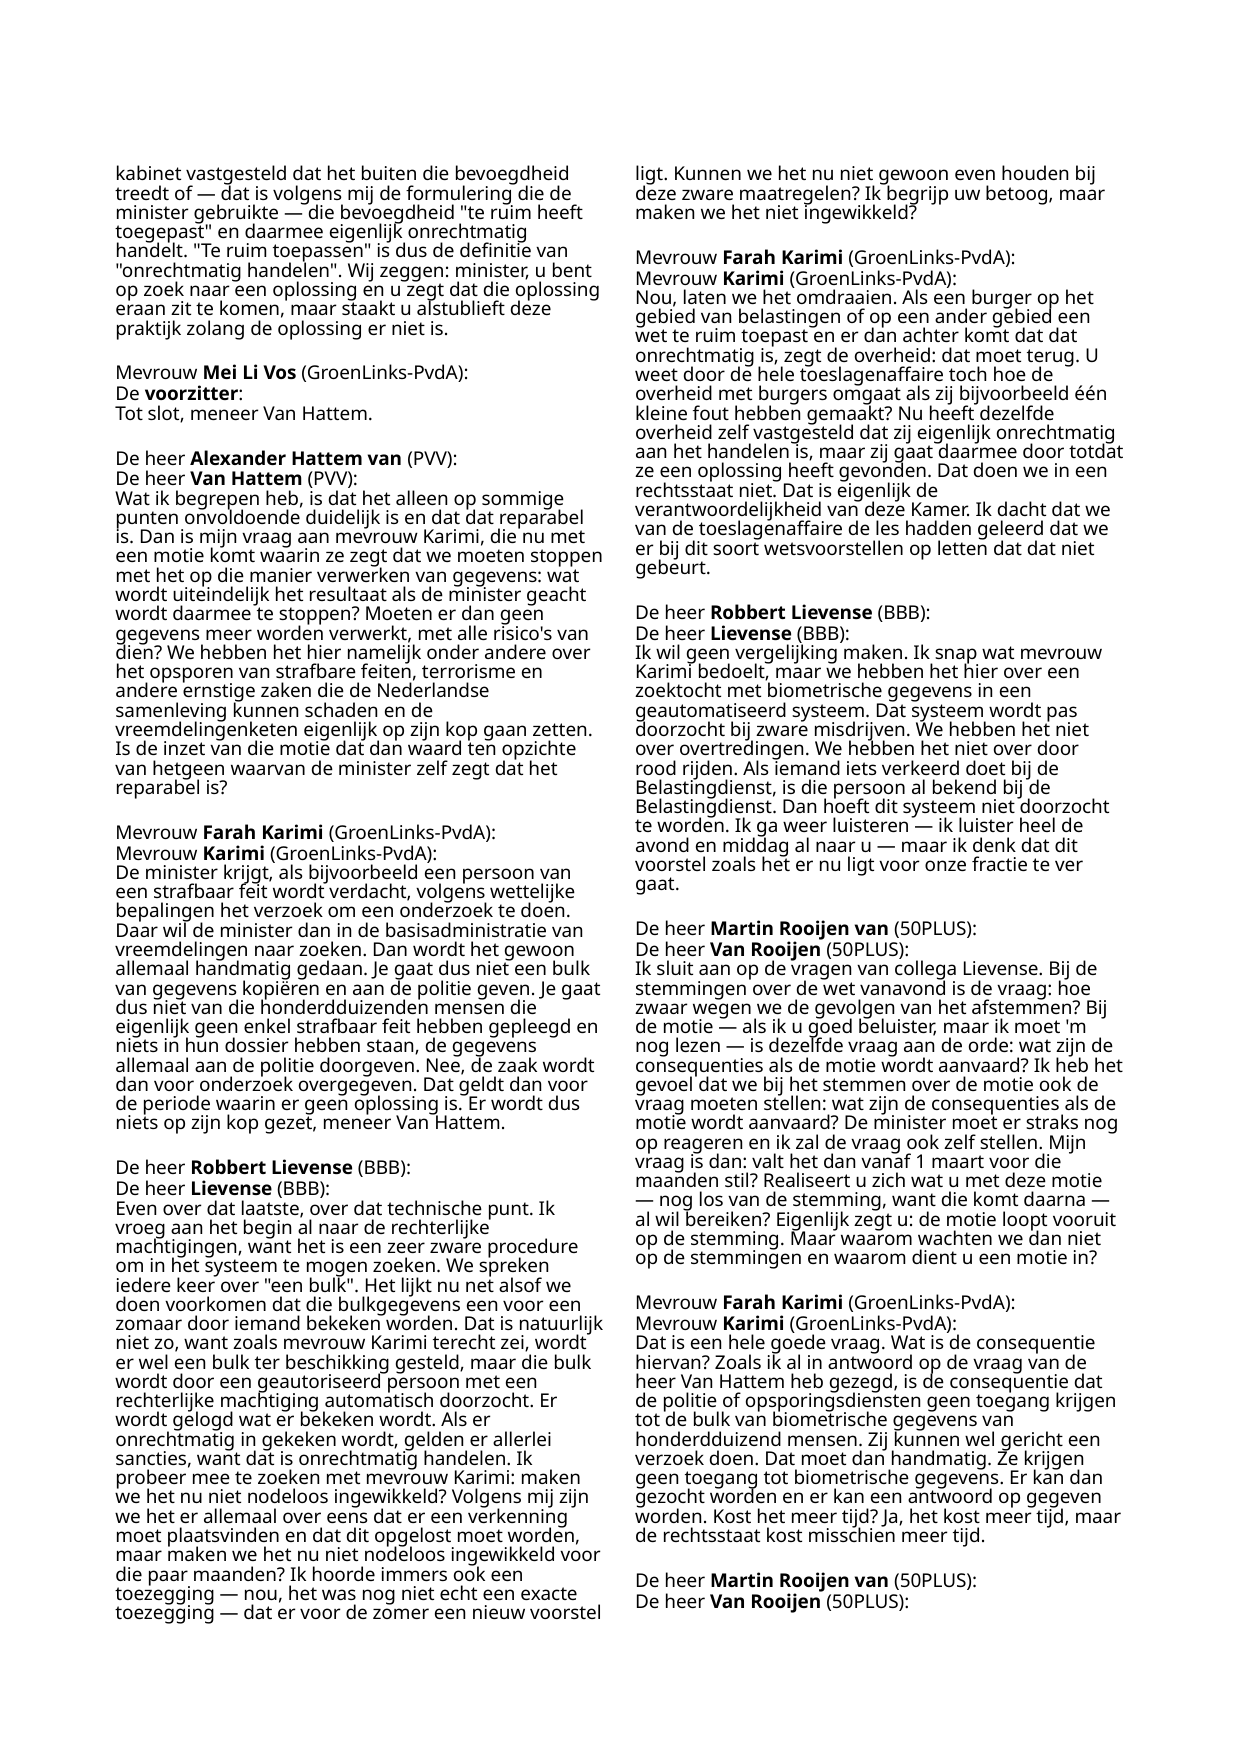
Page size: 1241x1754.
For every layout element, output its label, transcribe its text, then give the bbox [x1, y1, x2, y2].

text Nou, laten we het omdraaien. Als een burger op het gebied van belastingen of op een ander gebied een wet te ruim toepast en er dan achter komt dat dat onrechtmatig is, zegt de overheid: dat moet terug. U weet door de hele toeslagenaffaire toch hoe de overheid met burgers omgaat als zij bijvoorbeeld één kleine fout hebben gemaakt? Nu heeft dezelfde overheid zelf vastgesteld dat zij eigenlijk onrechtmatig aan het handelen is, maar zij gaat daarmee door totdat ze een oplossing heeft gevonden. Dat doen we in een rechtsstaat niet. Dat is eigenlijk de verantwoordelijkheid van deze Kamer. Ik dacht dat we van de toeslagenaffaire de les hadden geleerd dat we er bij dit soort wetsvoorstellen op letten dat dat niet gebeurt. [635, 289, 1125, 578]
text De heer Robbert Lievense (BBB): [115, 1154, 605, 1180]
text Mevrouw Mei Li Vos (GroenLinks-PvdA): [115, 359, 605, 385]
text De heer Robbert Lievense (BBB): [635, 599, 1125, 624]
text Ik wil geen vergelijking maken. Ik snap wat mevrouw Karimi bedoelt, maar we hebben het hier over een zoektocht met biometrische gegevens in een geautomatiseerd systeem. Dat systeem wordt pas doorzocht bij zware misdrijven. We hebben het niet over overtredingen. We hebben het niet over door rood rijden. Als iemand iets verkeerd doet bij de Belastingdienst, is die persoon al bekend bij de Belastingdienst. Dan hoeft dit systeem niet doorzocht te worden. Ik ga weer luisteren — ik luister heel de avond en middag al naar u — maar ik denk dat dit voorstel zoals het er nu ligt voor onze fractie te ver gaat. [635, 644, 1125, 894]
text Mevrouw Farah Karimi (GroenLinks-PvdA): [115, 819, 605, 844]
text De heer Van Rooijen (50PLUS): [635, 941, 1125, 960]
text Wat ik begrepen heb, is dat het alleen op sommige punten onvoldoende duidelijk is en dat dat reparabel is. Dan is mijn vraag aan mevrouw Karimi, die nu met een motie komt waarin ze zegt dat we moeten stoppen met het op die manier verwerken van gegevens: wat wordt uiteindelijk het resultaat als de minister geacht wordt daarmee te stoppen? Moeten er dan geen gegevens meer worden verwerkt, met alle risico's van dien? We hebben het hier namelijk onder andere over het opsporen van strafbare feiten, terrorisme en andere ernstige zaken die de Nederlandse samenleving kunnen schaden en de vreemdelingenketen eigenlijk op zijn kop gaan zetten. Is de inzet van die motie dat dan waard ten opzichte van hetgeen waarvan de minister zelf zegt dat het reparabel is? [115, 490, 605, 798]
text De heer Van Hattem (PVV): [115, 470, 605, 490]
text De heer Lievense (BBB): [115, 1180, 605, 1199]
text De voorzitter: [115, 385, 605, 404]
text De heer Martin Rooijen van (50PLUS): [635, 1567, 1125, 1593]
text Ik sluit aan op de vragen van collega Lievense. Bij de stemmingen over de wet vanavond is de vraag: hoe zwaar wegen we de gevolgen van het afstemmen? Bij de motie — als ik u goed beluister, maar ik moet 'm nog lezen — is dezelfde vraag aan de orde: wat zijn de consequenties als de motie wordt aanvaard? Ik heb het gevoel dat we bij het stemmen over de motie ook de vraag moeten stellen: wat zijn de consequenties als de motie wordt aanvaard? De minister moet er straks nog op reageren en ik zal de vraag ook zelf stellen. Mijn vraag is dan: valt het dan vanaf 1 maart voor die maanden stil? Realiseert u zich wat u met deze motie — nog los van de stemming, want die komt daarna — al wil bereiken? Eigenlijk zegt u: de motie loopt vooruit op de stemming. Maar waarom wachten we dan niet op de stemmingen en waarom dient u een motie in? [635, 960, 1125, 1268]
text Even over dat laatste, over dat technische punt. Ik vroeg aan het begin al naar de rechterlijke machtigingen, want het is een zeer zware procedure om in het systeem te mogen zoeken. We spreken iedere keer over "een bulk". Het lijkt nu net alsof we doen voorkomen dat die bulkgegevens een voor een zomaar door iemand bekeken worden. Dat is natuurlijk niet zo, want zoals mevrouw Karimi terecht zei, wordt er wel een bulk ter beschikking gesteld, maar die bulk wordt door een geautoriseerd persoon met een rechterlijke machtiging automatisch doorzocht. Er wordt gelogd wat er bekeken wordt. Als er onrechtmatig in gekeken wordt, gelden er allerlei sancties, want dat is onrechtmatig handelen. Ik probeer mee te zoeken met mevrouw Karimi: maken we het nu niet nodeloos ingewikkeld? Volgens mij zijn we het er allemaal over eens dat er een verkenning moet plaatsvinden en dat dit opgelost moet worden, maar maken we het nu niet nodeloos ingewikkeld voor die paar maanden? Ik hoorde immers ook een toezegging — nou, het was nog niet echt een exacte toezegging — dat er voor de zomer een nieuw voorstel [115, 1199, 605, 1623]
text De heer Lievense (BBB): [635, 624, 1125, 644]
text Mevrouw Karimi (GroenLinks-PvdA): [635, 1315, 1125, 1334]
text ligt. Kunnen we het nu niet gewoon even houden bij deze zware maatregelen? Ik begrijp uw betoog, maar maken we het niet ingewikkeld? [635, 165, 1125, 223]
text Mevrouw Farah Karimi (GroenLinks-PvdA): [635, 1289, 1125, 1315]
text Dat is een hele goede vraag. Wat is de consequentie hiervan? Zoals ik al in antwoord op de vraag van de heer Van Hattem heb gezegd, is de consequentie dat de politie of opsporingsdiensten geen toegang krijgen tot de bulk van biometrische gegevens van honderdduizend mensen. Zij kunnen wel gericht een verzoek doen. Dat moet dan handmatig. Ze krijgen geen toegang tot biometrische gegevens. Er kan dan gezocht worden en er kan een antwoord op gegeven worden. Kost het meer tijd? Ja, het kost meer tijd, maar de rechtsstaat kost misschien meer tijd. [635, 1334, 1125, 1546]
text Mevrouw Farah Karimi (GroenLinks-PvdA): [635, 244, 1125, 270]
text De heer Alexander Hattem van (PVV): [115, 445, 605, 470]
text Mevrouw Karimi (GroenLinks-PvdA): [635, 270, 1125, 289]
text De heer Van Rooijen (50PLUS): [635, 1593, 1125, 1612]
text De heer Martin Rooijen van (50PLUS): [635, 915, 1125, 941]
text De minister krijgt, als bijvoorbeeld een persoon van een strafbaar feit wordt verdacht, volgens wettelijke bepalingen het verzoek om een onderzoek te doen. Daar wil de minister dan in de basisadministratie van vreemdelingen naar zoeken. Dan wordt het gewoon allemaal handmatig gedaan. Je gaat dus niet een bulk van gegevens kopiëren en aan de politie geven. Je gaat dus niet van die honderdduizenden mensen die eigenlijk geen enkel strafbaar feit hebben gepleegd en niets in hun dossier hebben staan, de gegevens allemaal aan de politie doorgeven. Nee, de zaak wordt dan voor onderzoek overgegeven. Dat geldt dan voor de periode waarin er geen oplossing is. Er wordt dus niets op zijn kop gezet, meneer Van Hattem. [115, 864, 605, 1134]
text Tot slot, meneer Van Hattem. [115, 404, 605, 424]
text Mevrouw Karimi (GroenLinks-PvdA): [115, 844, 605, 864]
text kabinet vastgesteld dat het buiten die bevoegdheid treedt of — dat is volgens mij de formulering die de minister gebruikte — die bevoegdheid "te ruim heeft toegepast" en daarmee eigenlijk onrechtmatig handelt. "Te ruim toepassen" is dus de definitie van "onrechtmatig handelen". Wij zeggen: minister, u bent op zoek naar een oplossing en u zegt dat die oplossing eraan zit te komen, maar staakt u alstublieft deze praktijk zolang de oplossing er niet is. [115, 165, 605, 339]
